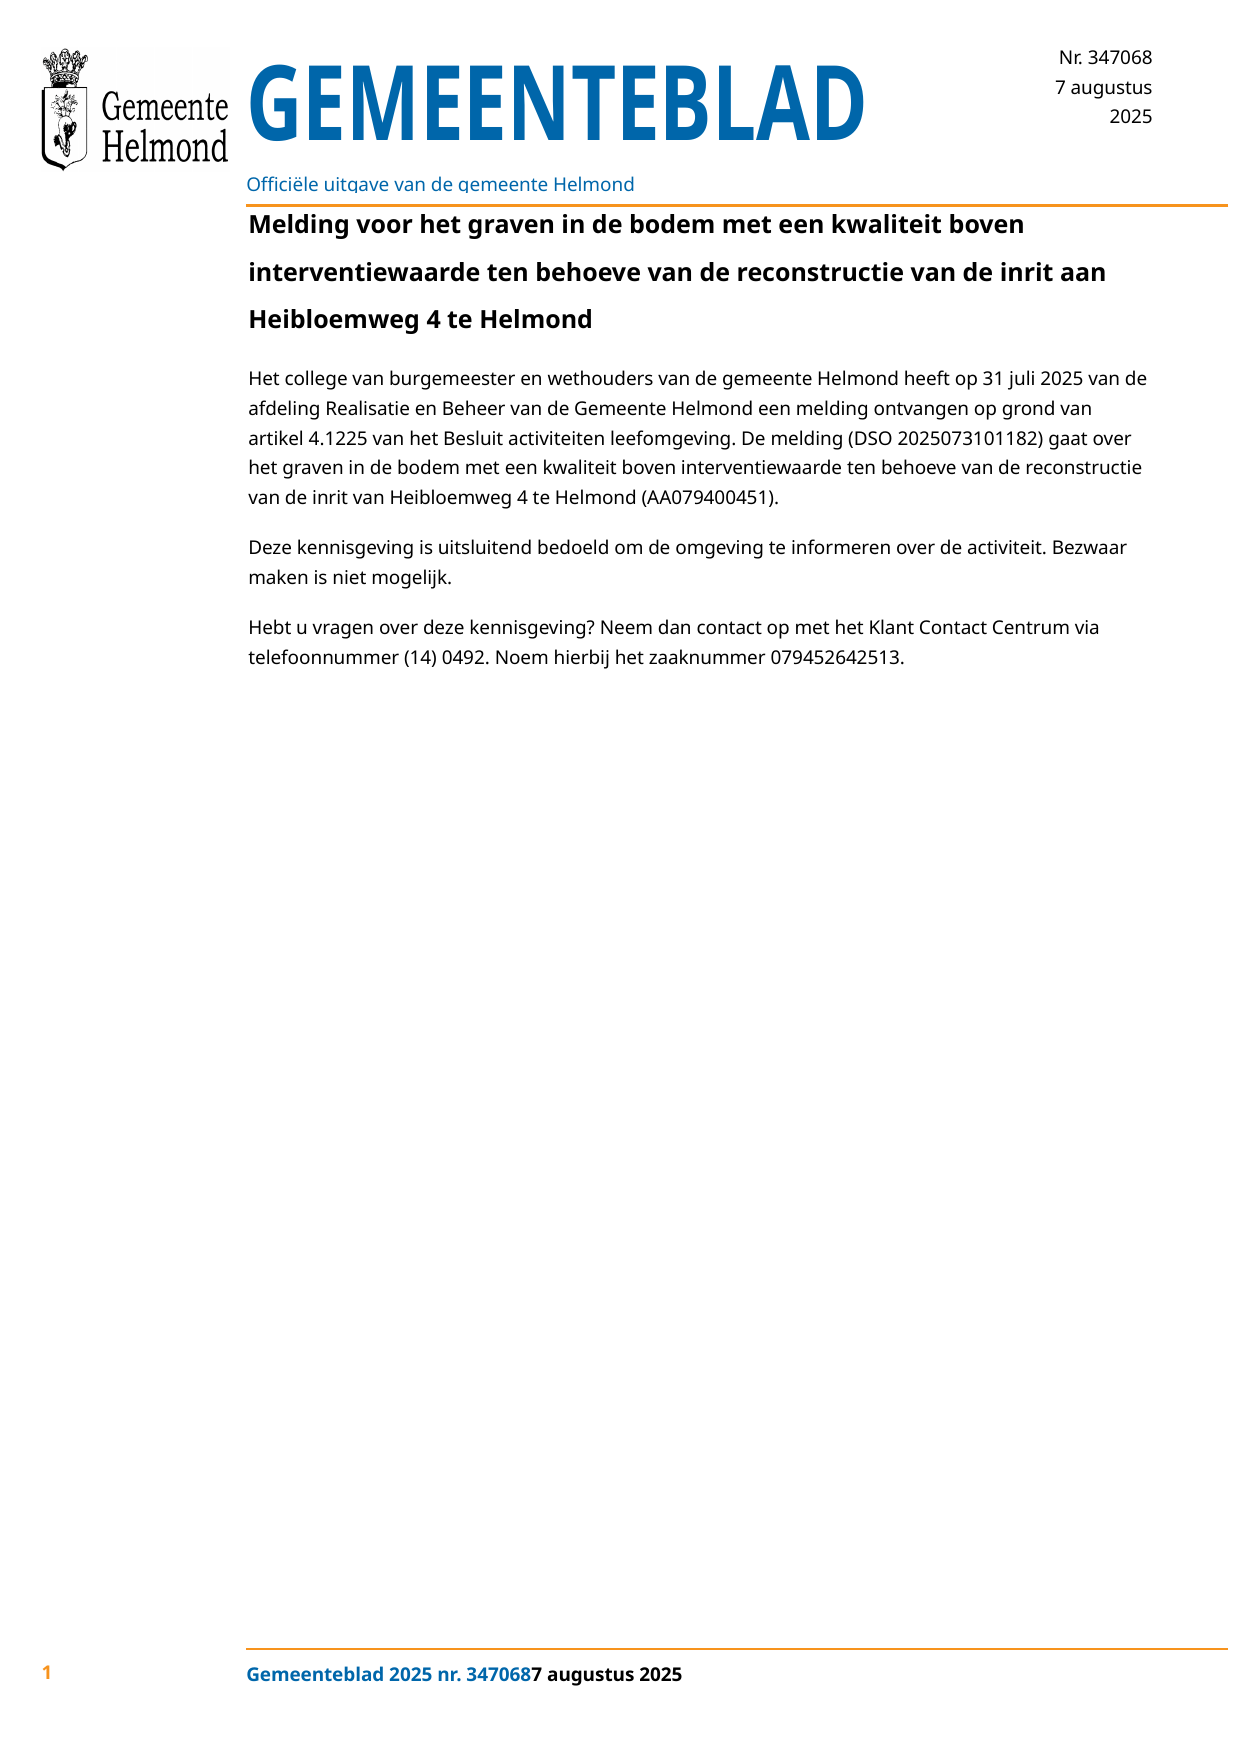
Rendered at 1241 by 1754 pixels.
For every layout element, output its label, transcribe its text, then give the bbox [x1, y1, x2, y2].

text Deze kennisgeving is uitsluitend bedoeld om de omgeving te informeren over de activiteit. Bezwaar maken is niet mogelijk. [248, 534, 1152, 589]
text Hebt u vragen over deze kennisgeving? Neem dan contact op met het Klant Contact Centrum via telefoonnummer (14) 0492. Noem hierbij het zaaknummer 079452642513. [248, 614, 1152, 669]
picture [41, 47, 231, 172]
text Melding voor het graven in de bodem met een kwaliteit boven interventiewaarde ten behoeve van de reconstructie van de inrit aan Heibloemweg 4 te Helmond [248, 207, 1152, 336]
text Het college van burgemeester en wethouders van de gemeente Helmond heeft op 31 juli 2025 van de afdeling Realisatie en Beheer van de Gemeente Helmond een melding ontvangen op grond van artikel 4.1225 van het Besluit activiteiten leefomgeving. De melding (DSO 2025073101182) gaat over het graven in de bodem met een kwaliteit boven interventiewaarde ten behoeve van de reconstructie van de inrit van Heibloemweg 4 te Helmond (AA079400451). [248, 366, 1152, 509]
